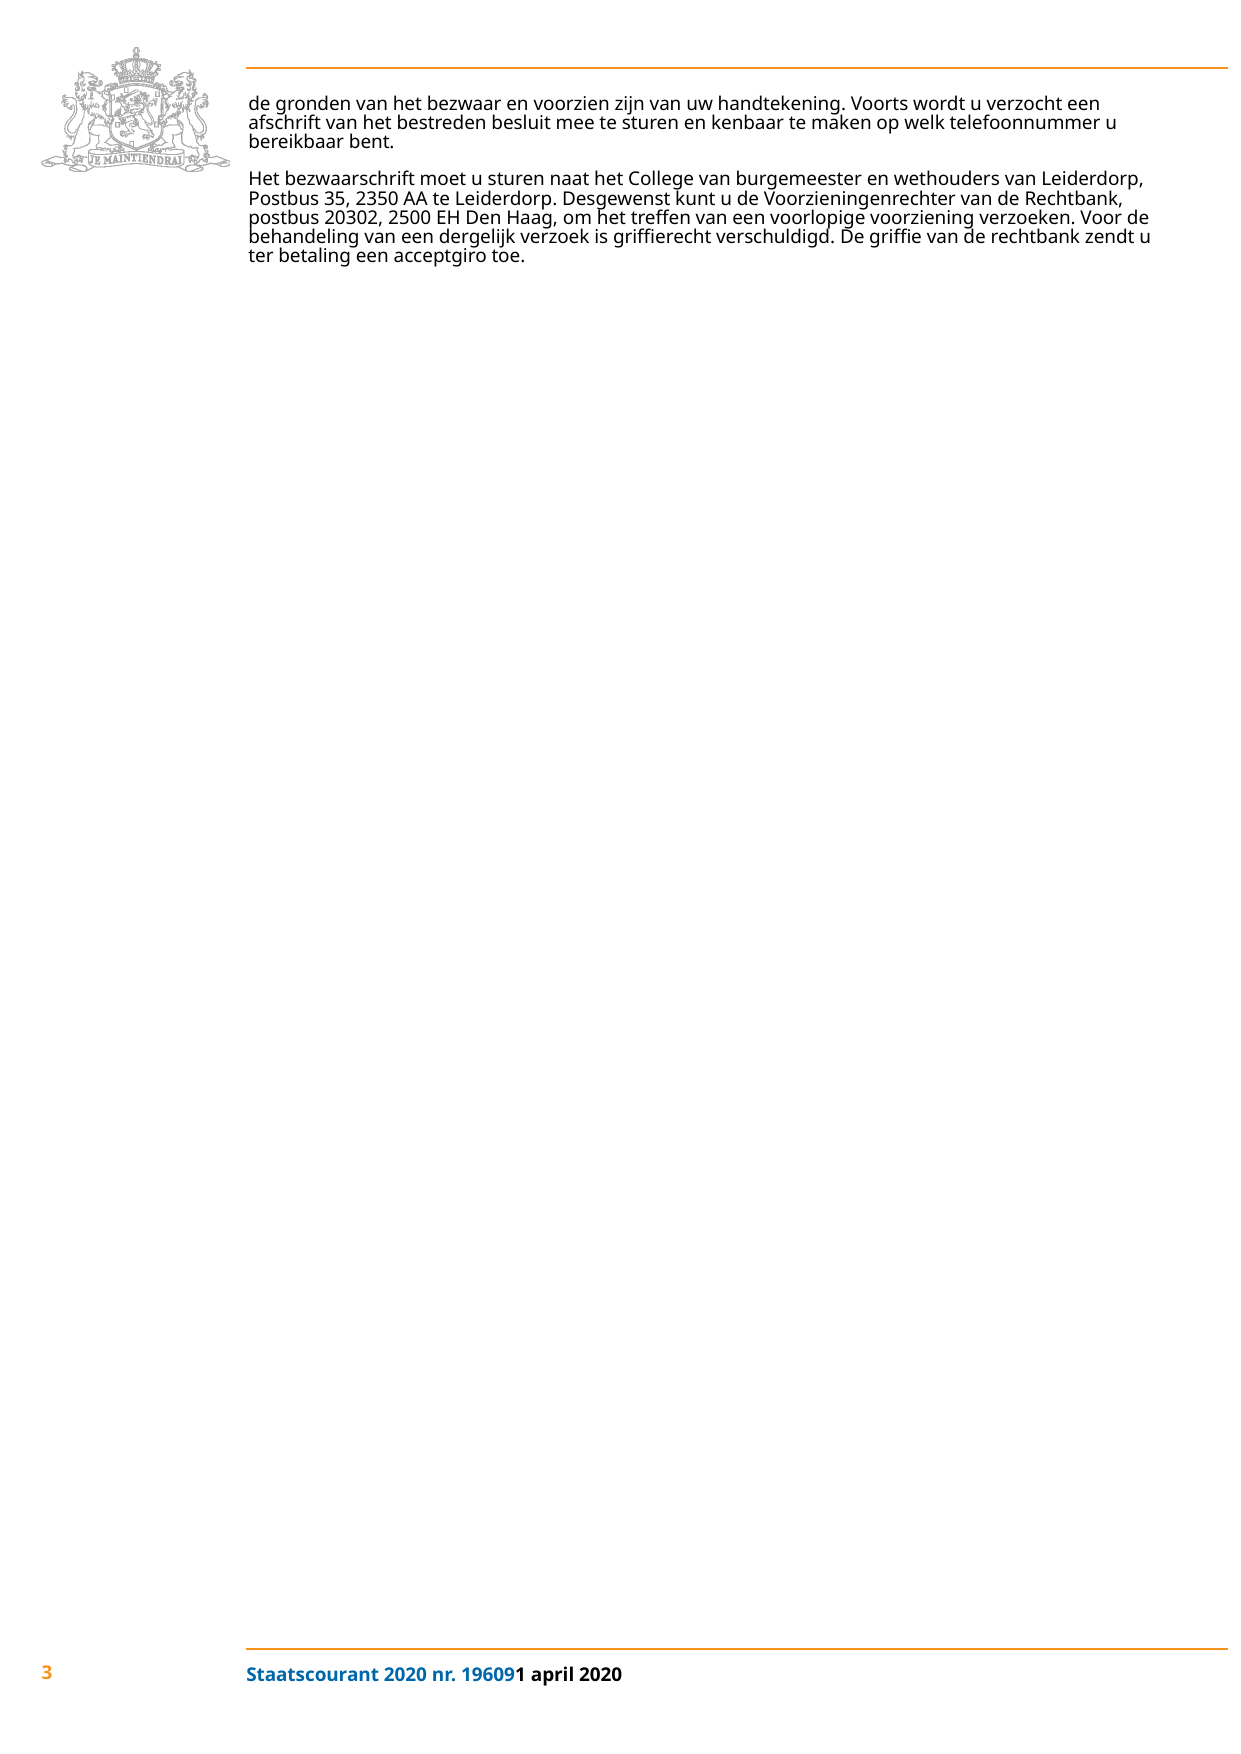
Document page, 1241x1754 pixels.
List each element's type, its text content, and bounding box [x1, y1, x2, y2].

picture [41, 47, 231, 172]
text Het bezwaarschrift moet u sturen naat het College van burgemeester en wethouders van Leiderdorp, Postbus 35, 2350 AA te Leiderdorp. Desgewenst kunt u de Voorzieningenrechter van de Rechtbank, postbus 20302, 2500 EH Den Haag, om het treffen van een voorlopige voorziening verzoeken. Voor de behandeling van een dergelijk verzoek is griffierecht verschuldigd. De griffie van de rechtbank zendt u ter betaling een acceptgiro toe. [248, 170, 1152, 267]
text de gronden van het bezwaar en voorzien zijn van uw handtekening. Voorts wordt u verzocht een afschrift van het bestreden besluit mee te sturen en kenbaar te maken op welk telefoonnummer u bereikbaar bent. [248, 95, 1152, 153]
